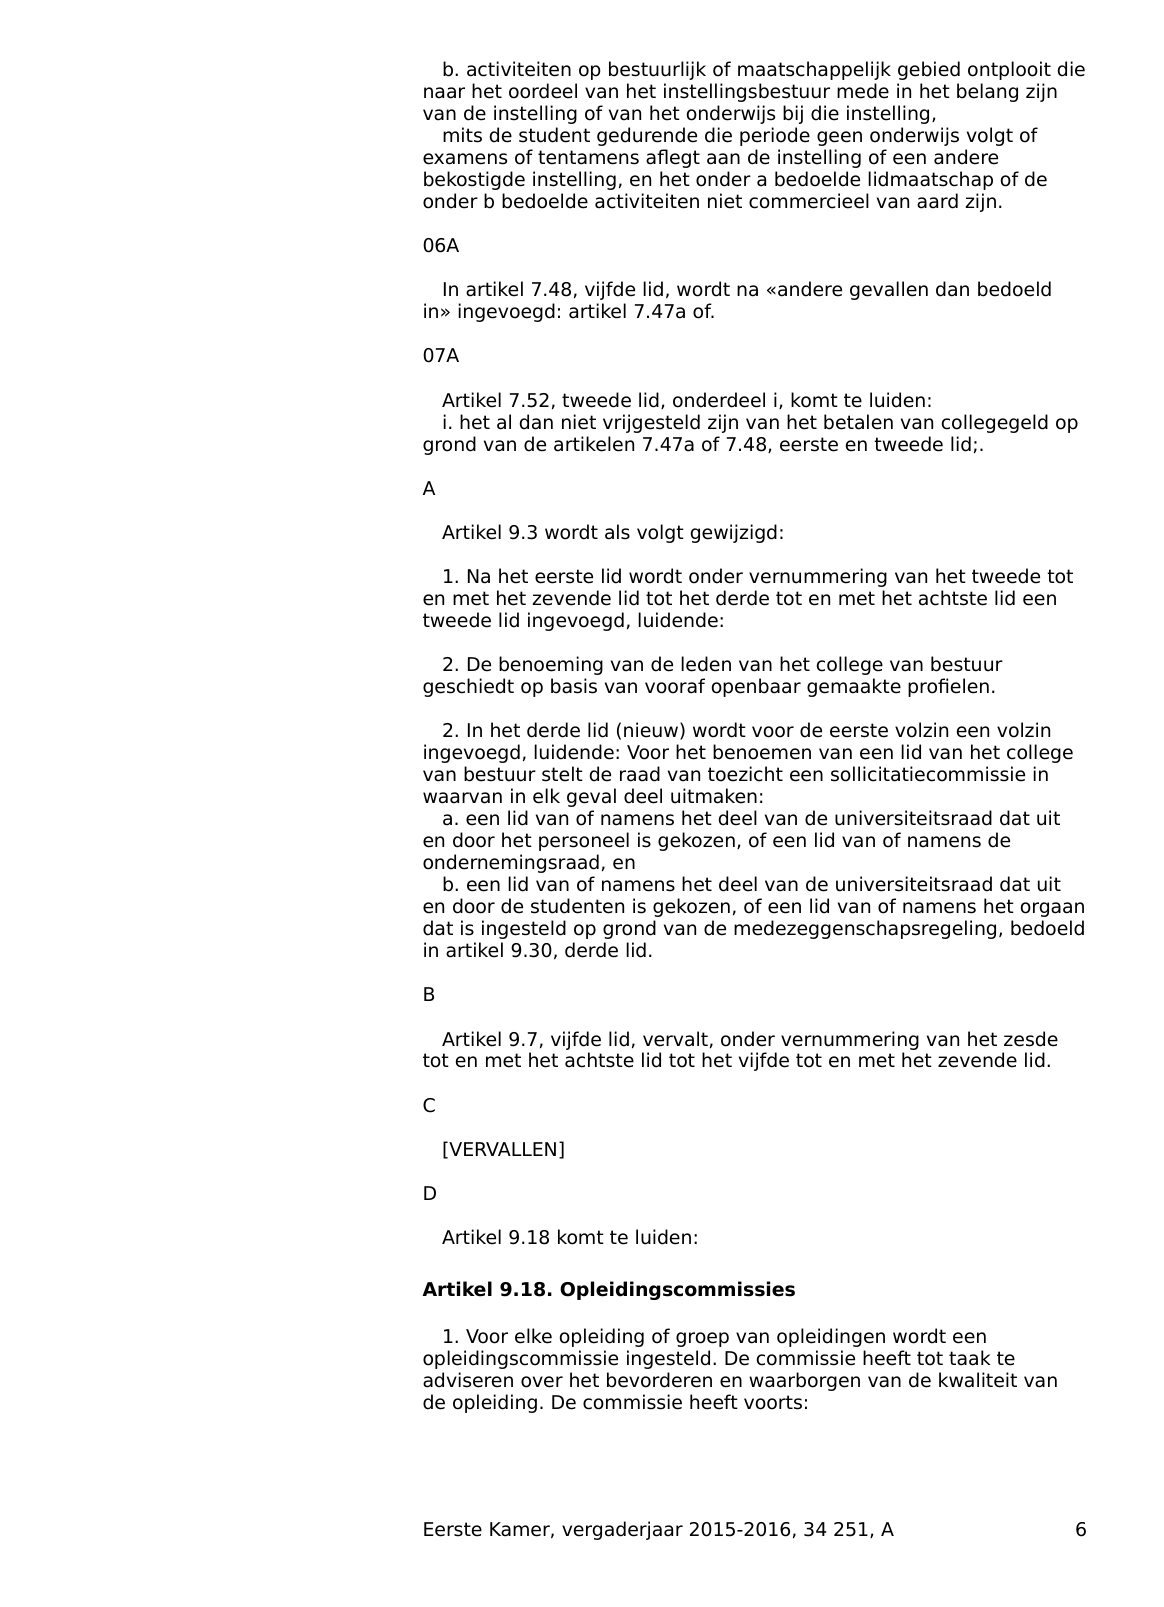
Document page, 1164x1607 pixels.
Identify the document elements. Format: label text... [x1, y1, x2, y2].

text Artikel 9.7, vijfde lid, vervalt, onder vernummering van het zesde tot en met het achtste lid tot het vijfde tot en met het zevende lid. [422, 1028, 1087, 1072]
text b. activiteiten op bestuurlijk of maatschappelijk gebied ontplooit die naar het oordeel van het instellingsbestuur mede in het belang zijn van de instelling of van het onderwijs bij die instelling, [422, 59, 1087, 125]
text Artikel 9.18 komt te luiden: [422, 1227, 1087, 1249]
text Artikel 9.3 wordt als volgt gewijzigd: [422, 522, 1087, 544]
text A [422, 478, 1087, 500]
text 06A [422, 235, 1087, 257]
text b. een lid van of namens het deel van de universiteitsraad dat uit en door de studenten is gekozen, of een lid van of namens het orgaan dat is ingesteld op grond van de medezeggenschapsregeling, bedoeld in artikel 9.30, derde lid. [422, 874, 1087, 962]
text D [422, 1183, 1087, 1205]
text a. een lid van of namens het deel van de universiteitsraad dat uit en door het personeel is gekozen, of een lid van of namens de ondernemingsraad, en [422, 808, 1087, 874]
text i. het al dan niet vrijgesteld zijn van het betalen van collegegeld op grond van de artikelen 7.47a of 7.48, eerste en tweede lid;. [422, 412, 1087, 456]
text In artikel 7.48, vijfde lid, wordt na «andere gevallen dan bedoeld in» ingevoegd: artikel 7.47a of. [422, 279, 1087, 323]
text 2. In het derde lid (nieuw) wordt voor de eerste volzin een volzin ingevoegd, luidende: Voor het benoemen van een lid van het college van bestuur stelt de raad van toezicht een sollicitatiecommissie in waarvan in elk geval deel uitmaken: [422, 720, 1087, 808]
text B [422, 984, 1087, 1006]
text mits de student gedurende die periode geen onderwijs volgt of examens of tentamens aflegt aan de instelling of een andere bekostigde instelling, en het onder a bedoelde lidmaatschap of de onder b bedoelde activiteiten niet commercieel van aard zijn. [422, 125, 1087, 213]
text [VERVALLEN] [422, 1139, 1087, 1161]
text 1. Voor elke opleiding of groep van opleidingen wordt een opleidingscommissie ingesteld. De commissie heeft tot taak te adviseren over het bevorderen en waarborgen van de kwaliteit van de opleiding. De commissie heeft voorts: [422, 1326, 1087, 1414]
text 1. Na het eerste lid wordt onder vernummering van het tweede tot en met het zevende lid tot het derde tot en met het achtste lid een tweede lid ingevoegd, luidende: [422, 566, 1087, 632]
text 07A [422, 345, 1087, 367]
subtitle Artikel 9.18. Opleidingscommissies [422, 1279, 1087, 1301]
text C [422, 1094, 1087, 1117]
text Artikel 7.52, tweede lid, onderdeel i, komt te luiden: [422, 389, 1087, 412]
text 2. De benoeming van de leden van het college van bestuur geschiedt op basis van vooraf openbaar gemaakte profielen. [422, 654, 1087, 698]
